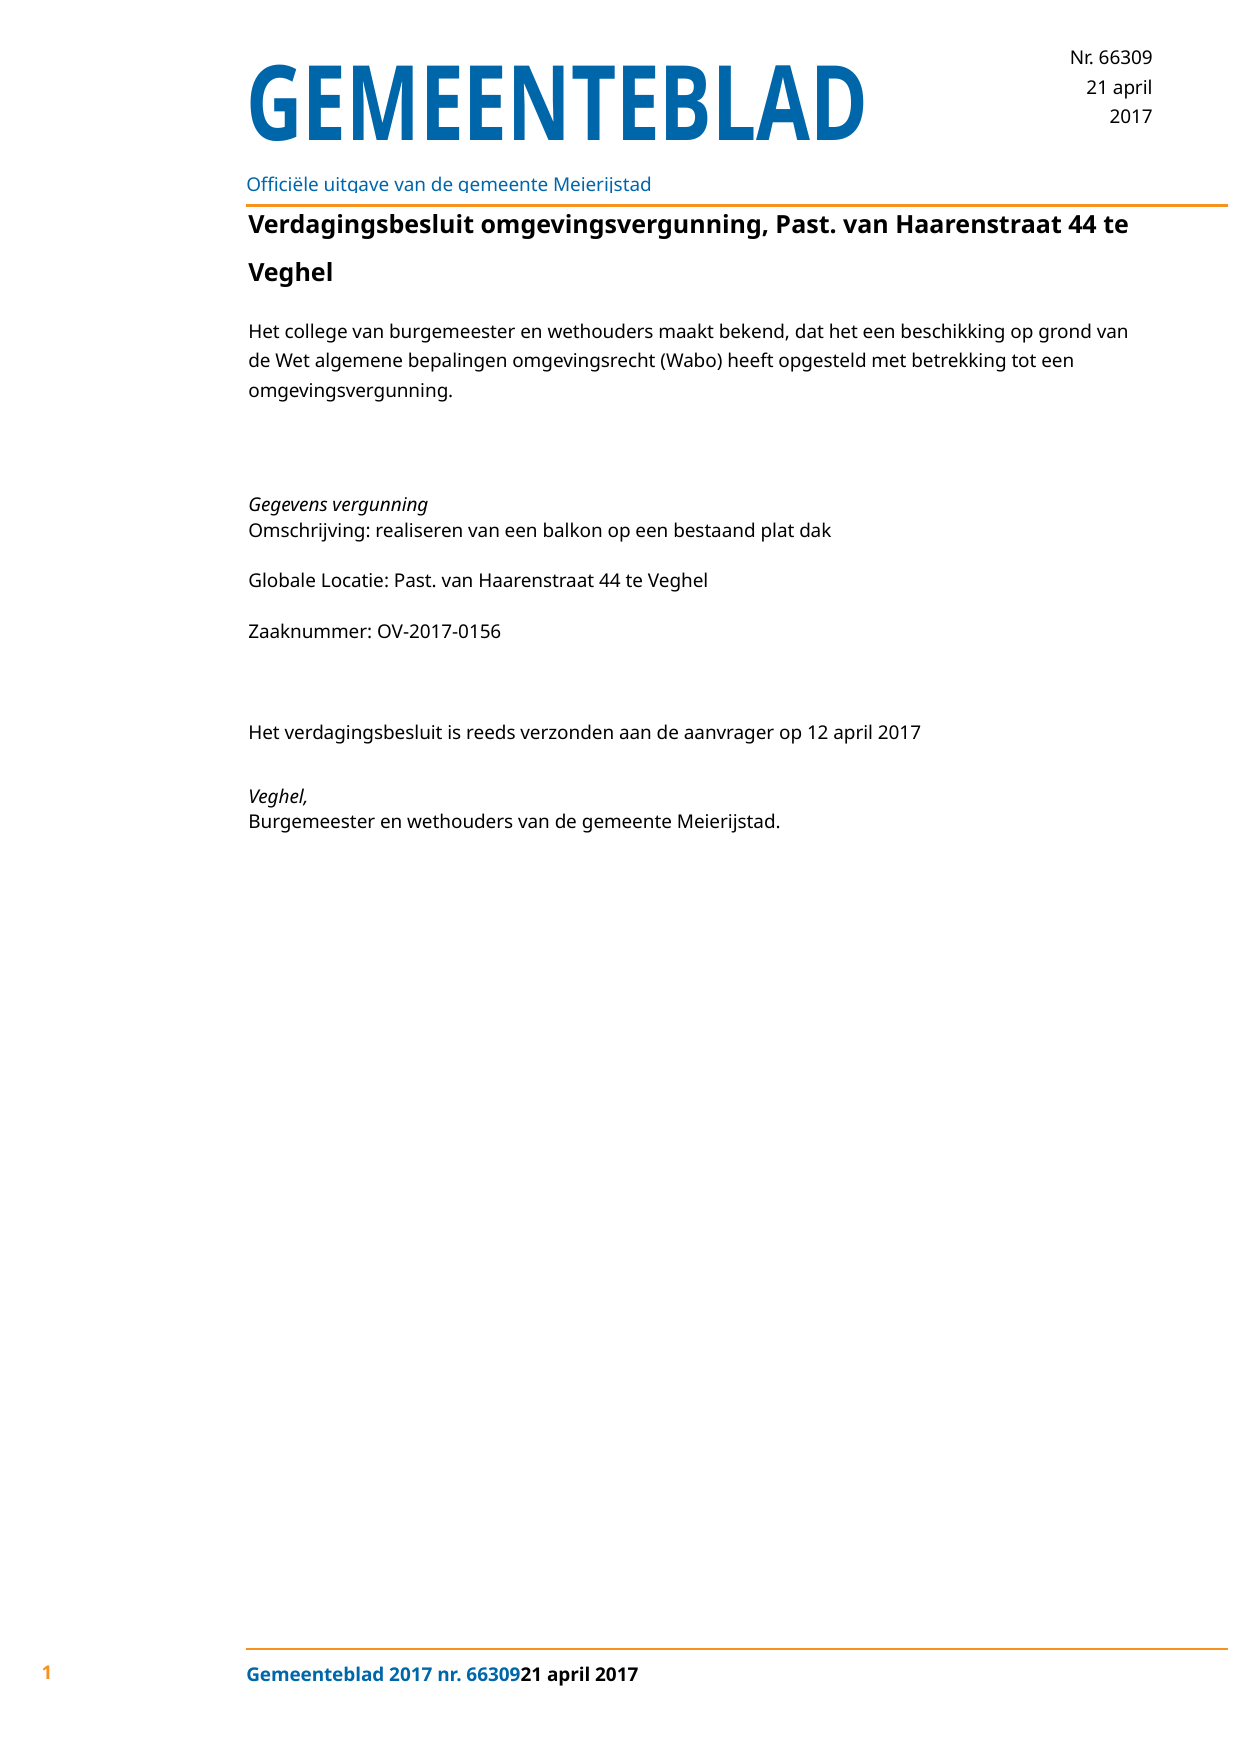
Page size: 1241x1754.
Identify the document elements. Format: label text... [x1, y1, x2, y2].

text Zaaknummer: OV-2017-0156 [248, 618, 1152, 644]
text Verdagingsbesluit omgevingsvergunning, Past. van Haarenstraat 44 te Veghel [248, 207, 1152, 288]
text Globale Locatie: Past. van Haarenstraat 44 te Veghel [248, 568, 1152, 593]
text Het verdagingsbesluit is reeds verzonden aan de aanvrager op 12 april 2017 [248, 719, 1152, 744]
text Burgemeester en wethouders van de gemeente Meierijstad. [248, 808, 1152, 834]
text Omschrijving: realiseren van een balkon op een bestaand plat dak [248, 517, 1152, 543]
picture [41, 47, 231, 172]
text Het college van burgemeester en wethouders maakt bekend, dat het een beschikking op grond van de Wet algemene bepalingen omgevingsrecht (Wabo) heeft opgesteld met betrekking tot een omgevingsvergunning. [248, 318, 1152, 403]
text Gegevens vergunning [248, 491, 1152, 517]
text Veghel, [248, 783, 1152, 808]
